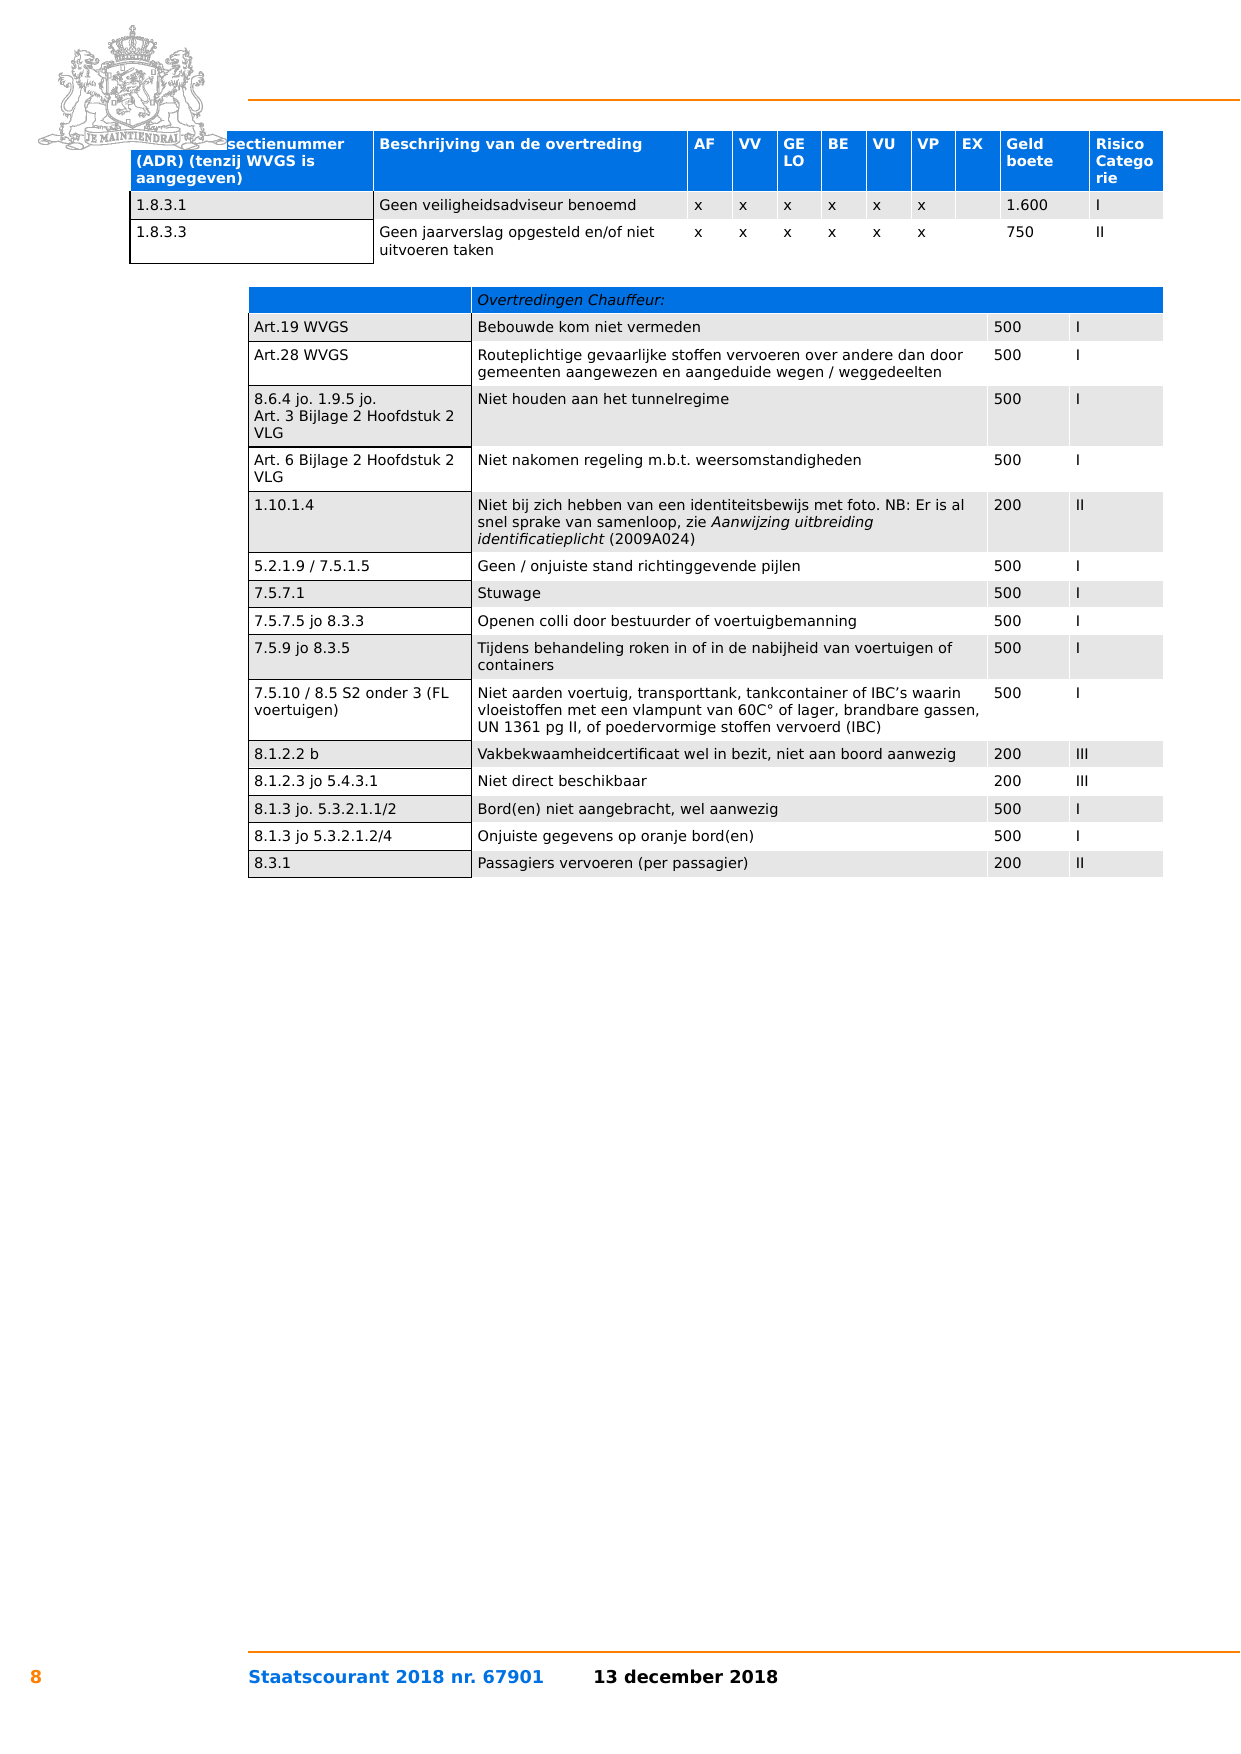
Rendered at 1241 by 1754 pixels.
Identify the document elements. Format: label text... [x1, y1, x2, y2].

table_cell I [1070, 796, 1163, 822]
table_cell 8.3.1 [249, 851, 471, 877]
table_cell Niet bij zich hebben van een identiteitsbewijs met foto. NB: Er is al snel sprake van samenloop, zie Aanwijzing uitbreiding identificatieplicht (2009A024) [472, 492, 987, 552]
table_header Risico Categorie [1090, 131, 1163, 191]
table_cell 500 [988, 553, 1069, 579]
table_cell 8.1.2.3 jo 5.4.3.1 [249, 769, 471, 795]
table_cell x [778, 220, 821, 263]
table_cell x [733, 220, 777, 263]
table_cell Openen colli door bestuurder of voertuigbemanning [472, 608, 987, 634]
table_cell 7.5.7.5 jo 8.3.3 [249, 608, 471, 634]
table_cell 200 [988, 769, 1069, 795]
table_cell Tijdens behandeling roken in of in de nabijheid van voertuigen of containers [472, 635, 987, 679]
table_cell x [688, 192, 732, 219]
table_cell I [1070, 823, 1163, 850]
table_cell I [1090, 192, 1163, 219]
table_header EX [956, 131, 1000, 191]
table_cell II [1070, 492, 1163, 552]
table_header GE LO [778, 131, 821, 191]
table_cell [956, 192, 1000, 219]
table_header Overtredingen Chauffeur: [472, 287, 1163, 313]
table_cell x [912, 192, 955, 219]
table_cell Stuwage [472, 581, 987, 607]
table_cell I [1070, 608, 1163, 634]
table_cell Niet nakomen regeling m.b.t. weersomstandigheden [472, 448, 987, 491]
table_cell 7.5.9 jo 8.3.5 [249, 635, 471, 679]
table_header Geld boete [1001, 131, 1089, 191]
table_cell 8.1.2.2 b [249, 741, 471, 767]
table_cell 500 [988, 448, 1069, 491]
table_cell x [822, 220, 866, 263]
table_header VV [733, 131, 777, 191]
table_header VU [867, 131, 911, 191]
table_cell 500 [988, 796, 1069, 822]
table_cell Bord(en) niet aangebracht, wel aanwezig [472, 796, 987, 822]
table_cell x [733, 192, 777, 219]
table_cell Art.28 WVGS [249, 342, 471, 385]
table_cell 500 [988, 823, 1069, 850]
table_cell Vakbekwaamheidcertificaat wel in bezit, niet aan boord aanwezig [472, 741, 987, 767]
table_cell x [688, 220, 732, 263]
table_cell 200 [988, 492, 1069, 552]
table_cell II [1090, 220, 1163, 263]
table_cell Niet houden aan het tunnelregime [472, 386, 987, 446]
table_header [249, 287, 471, 313]
table_cell II [1070, 851, 1163, 877]
table_header sectienummer (ADR) (tenzij WVGS is aangegeven) [131, 131, 373, 191]
table_cell 500 [988, 581, 1069, 607]
table_cell Geen veiligheidsadviseur benoemd [374, 192, 687, 219]
table_cell x [778, 192, 821, 219]
table_cell x [867, 220, 911, 263]
table_cell x [822, 192, 866, 219]
table_cell 1.8.3.1 [131, 192, 373, 219]
table_cell [956, 220, 1000, 263]
table_cell 8.1.3 jo. 5.3.2.1.1/2 [249, 796, 471, 822]
table_cell I [1070, 581, 1163, 607]
table_header BE [822, 131, 866, 191]
table_cell 7.5.7.1 [249, 581, 471, 607]
table_cell I [1070, 386, 1163, 446]
table_cell I [1070, 342, 1163, 385]
table_cell 7.5.10 / 8.5 S2 onder 3 (FL voertuigen) [249, 680, 471, 740]
table_cell I [1070, 635, 1163, 679]
table_cell Routeplichtige gevaarlijke stoffen vervoeren over andere dan door gemeenten aangewezen en aangeduide wegen / weggedeelten [472, 342, 987, 385]
table_cell 8.6.4 jo. 1.9.5 jo. Art. 3 Bijlage 2 Hoofdstuk 2 VLG [249, 386, 471, 446]
table_cell 1.8.3.3 [131, 220, 373, 263]
table_cell 500 [988, 680, 1069, 740]
table_cell Art.19 WVGS [249, 314, 471, 341]
table_cell I [1070, 553, 1163, 579]
table_cell 1.600 [1001, 192, 1089, 219]
table_cell 200 [988, 741, 1069, 767]
table_cell I [1070, 448, 1163, 491]
table_cell III [1070, 741, 1163, 767]
table_cell III [1070, 769, 1163, 795]
table_cell 750 [1001, 220, 1089, 263]
table_header VP [912, 131, 955, 191]
table_cell Art. 6 Bijlage 2 Hoofdstuk 2 VLG [249, 448, 471, 491]
table_cell 500 [988, 342, 1069, 385]
table_cell 8.1.3 jo 5.3.2.1.2/4 [249, 823, 471, 850]
table_cell I [1070, 314, 1163, 341]
picture [38, 25, 227, 150]
table_cell 200 [988, 851, 1069, 877]
table_cell Onjuiste gegevens op oranje bord(en) [472, 823, 987, 850]
table_cell 1.10.1.4 [249, 492, 471, 552]
table_cell x [867, 192, 911, 219]
table_cell Passagiers vervoeren (per passagier) [472, 851, 987, 877]
table_cell I [1070, 680, 1163, 740]
table_cell 500 [988, 635, 1069, 679]
table_cell Bebouwde kom niet vermeden [472, 314, 987, 341]
table_cell Geen / onjuiste stand richtinggevende pijlen [472, 553, 987, 579]
table_cell 500 [988, 608, 1069, 634]
table_cell Niet direct beschikbaar [472, 769, 987, 795]
table_cell 500 [988, 314, 1069, 341]
table_cell 5.2.1.9 / 7.5.1.5 [249, 553, 471, 579]
table_cell 500 [988, 386, 1069, 446]
table_cell Niet aarden voertuig, transporttank, tankcontainer of IBC’s waarin vloeistoffen met een vlampunt van 60C° of lager, brandbare gassen, UN 1361 pg II, of poedervormige stoffen vervoerd (IBC) [472, 680, 987, 740]
table_header Beschrijving van de overtreding [374, 131, 687, 191]
table_cell Geen jaarverslag opgesteld en/of niet uitvoeren taken [374, 220, 687, 263]
table_header AF [688, 131, 732, 191]
table_cell x [912, 220, 955, 263]
